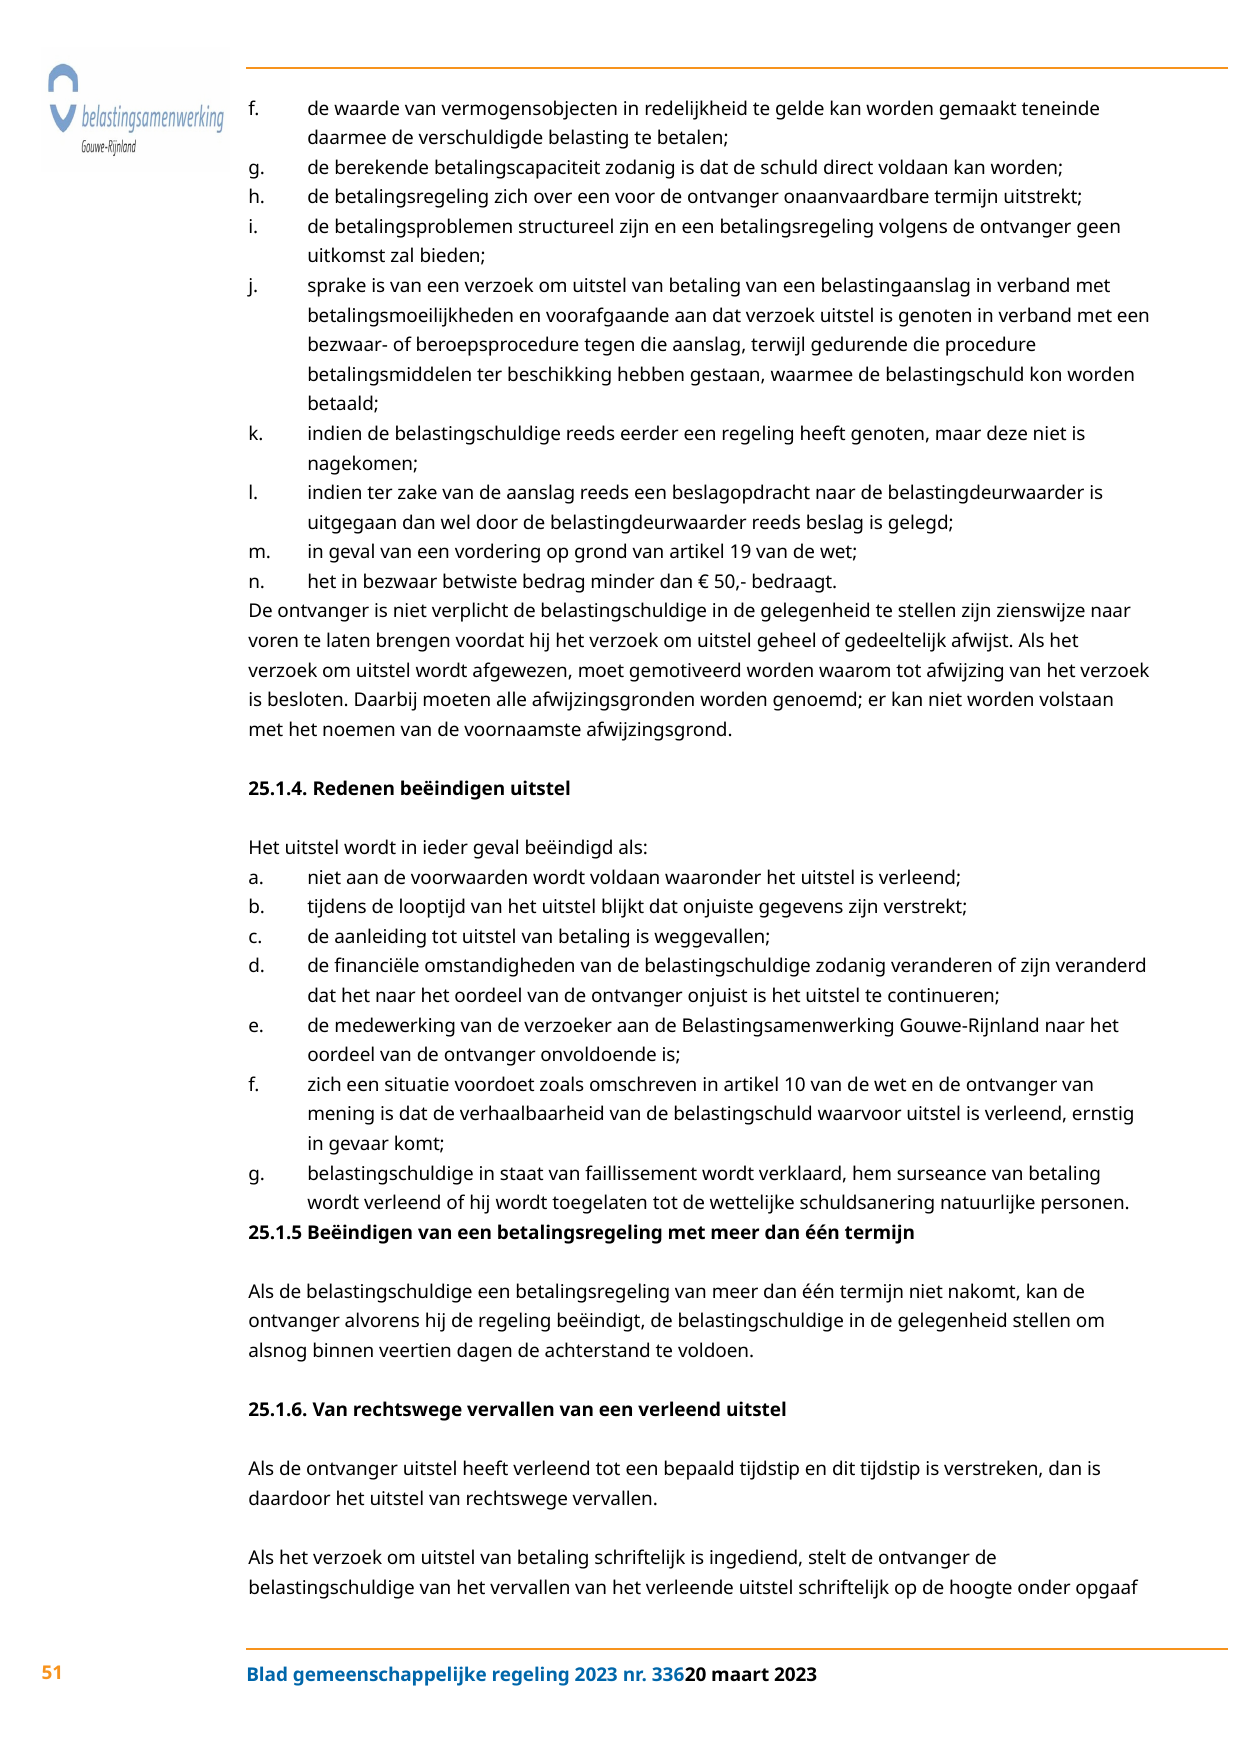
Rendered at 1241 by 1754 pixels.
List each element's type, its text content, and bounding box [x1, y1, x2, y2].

list belastingschuldige in staat van faillissement wordt verklaard, hem surseance van betaling wordt verleend of hij wordt toegelaten tot de wettelijke schuldsanering natuurlijke personen. [248, 1160, 1152, 1215]
list de berekende betalingscapaciteit zodanig is dat de schuld direct voldaan kan worden; [248, 154, 1152, 180]
list indien de belastingschuldige reeds eerder een regeling heeft genoten, maar deze niet is nagekomen; [248, 420, 1152, 476]
list sprake is van een verzoek om uitstel van betaling van een belastingaanslag in verband met betalingsmoeilijkheden en voorafgaande aan dat verzoek uitstel is genoten in verband met een bezwaar- of beroepsprocedure tegen die aanslag, terwijl gedurende die procedure betalingsmiddelen ter beschikking hebben gestaan, waarmee de belastingschuld kon worden betaald; [248, 272, 1152, 416]
text Als de ontvanger uitstel heeft verleend tot een bepaald tijdstip en dit tijdstip is verstreken, dan is daardoor het uitstel van rechtswege vervallen. [248, 1456, 1152, 1511]
text 25.1.6. Van rechtswege vervallen van een verleend uitstel [248, 1396, 1152, 1422]
text De ontvanger is niet verplicht de belastingschuldige in de gelegenheid te stellen zijn zienswijze naar voren te laten brengen voordat hij het verzoek om uitstel geheel of gedeeltelijk afwijst. Als het verzoek om uitstel wordt afgewezen, moet gemotiveerd worden waarom tot afwijzing van het verzoek is besloten. Daarbij moeten alle afwijzingsgronden worden genoemd; er kan niet worden volstaan met het noemen van de voornaamste afwijzingsgrond. [248, 598, 1152, 742]
list in geval van een vordering op grond van artikel 19 van de wet; [248, 538, 1152, 564]
list de betalingsregeling zich over een voor de ontvanger onaanvaardbare termijn uitstrekt; [248, 183, 1152, 209]
list zich een situatie voordoet zoals omschreven in artikel 10 van de wet en de ontvanger van mening is dat de verhaalbaarheid van de belastingschuld waarvoor uitstel is verleend, ernstig in gevaar komt; [248, 1071, 1152, 1156]
picture [41, 47, 231, 172]
list tijdens de looptijd van het uitstel blijkt dat onjuiste gegevens zijn verstrekt; [248, 893, 1152, 919]
list de betalingsproblemen structureel zijn en een betalingsregeling volgens de ontvanger geen uitkomst zal bieden; [248, 213, 1152, 268]
list de medewerking van de verzoeker aan de Belastingsamenwerking Gouwe-Rijnland naar het oordeel van de ontvanger onvoldoende is; [248, 1012, 1152, 1067]
list de financiële omstandigheden van de belastingschuldige zodanig veranderen of zijn veranderd dat het naar het oordeel van de ontvanger onjuist is het uitstel te continueren; [248, 953, 1152, 1008]
list indien ter zake van de aanslag reeds een beslagopdracht naar de belastingdeurwaarder is uitgegaan dan wel door de belastingdeurwaarder reeds beslag is gelegd; [248, 479, 1152, 535]
text 25.1.4. Redenen beëindigen uitstel [248, 775, 1152, 801]
text 25.1.5 Beëindigen van een betalingsregeling met meer dan één termijn [248, 1219, 1152, 1245]
list niet aan de voorwaarden wordt voldaan waaronder het uitstel is verleend; [248, 864, 1152, 890]
list de waarde van vermogensobjecten in redelijkheid te gelde kan worden gemaakt teneinde daarmee de verschuldigde belasting te betalen; [248, 95, 1152, 150]
text Als de belastingschuldige een betalingsregeling van meer dan één termijn niet nakomt, kan de ontvanger alvorens hij de regeling beëindigt, de belastingschuldige in de gelegenheid stellen om alsnog binnen veertien dagen de achterstand te voldoen. [248, 1278, 1152, 1363]
list de aanleiding tot uitstel van betaling is weggevallen; [248, 923, 1152, 949]
text Het uitstel wordt in ieder geval beëindigd als: [248, 834, 1152, 860]
list het in bezwaar betwiste bedrag minder dan € 50,- bedraagt. [248, 568, 1152, 594]
text Als het verzoek om uitstel van betaling schriftelijk is ingediend, stelt de ontvanger de belastingschuldige van het vervallen van het verleende uitstel schriftelijk op de hoogte onder opgaaf [248, 1544, 1152, 1600]
